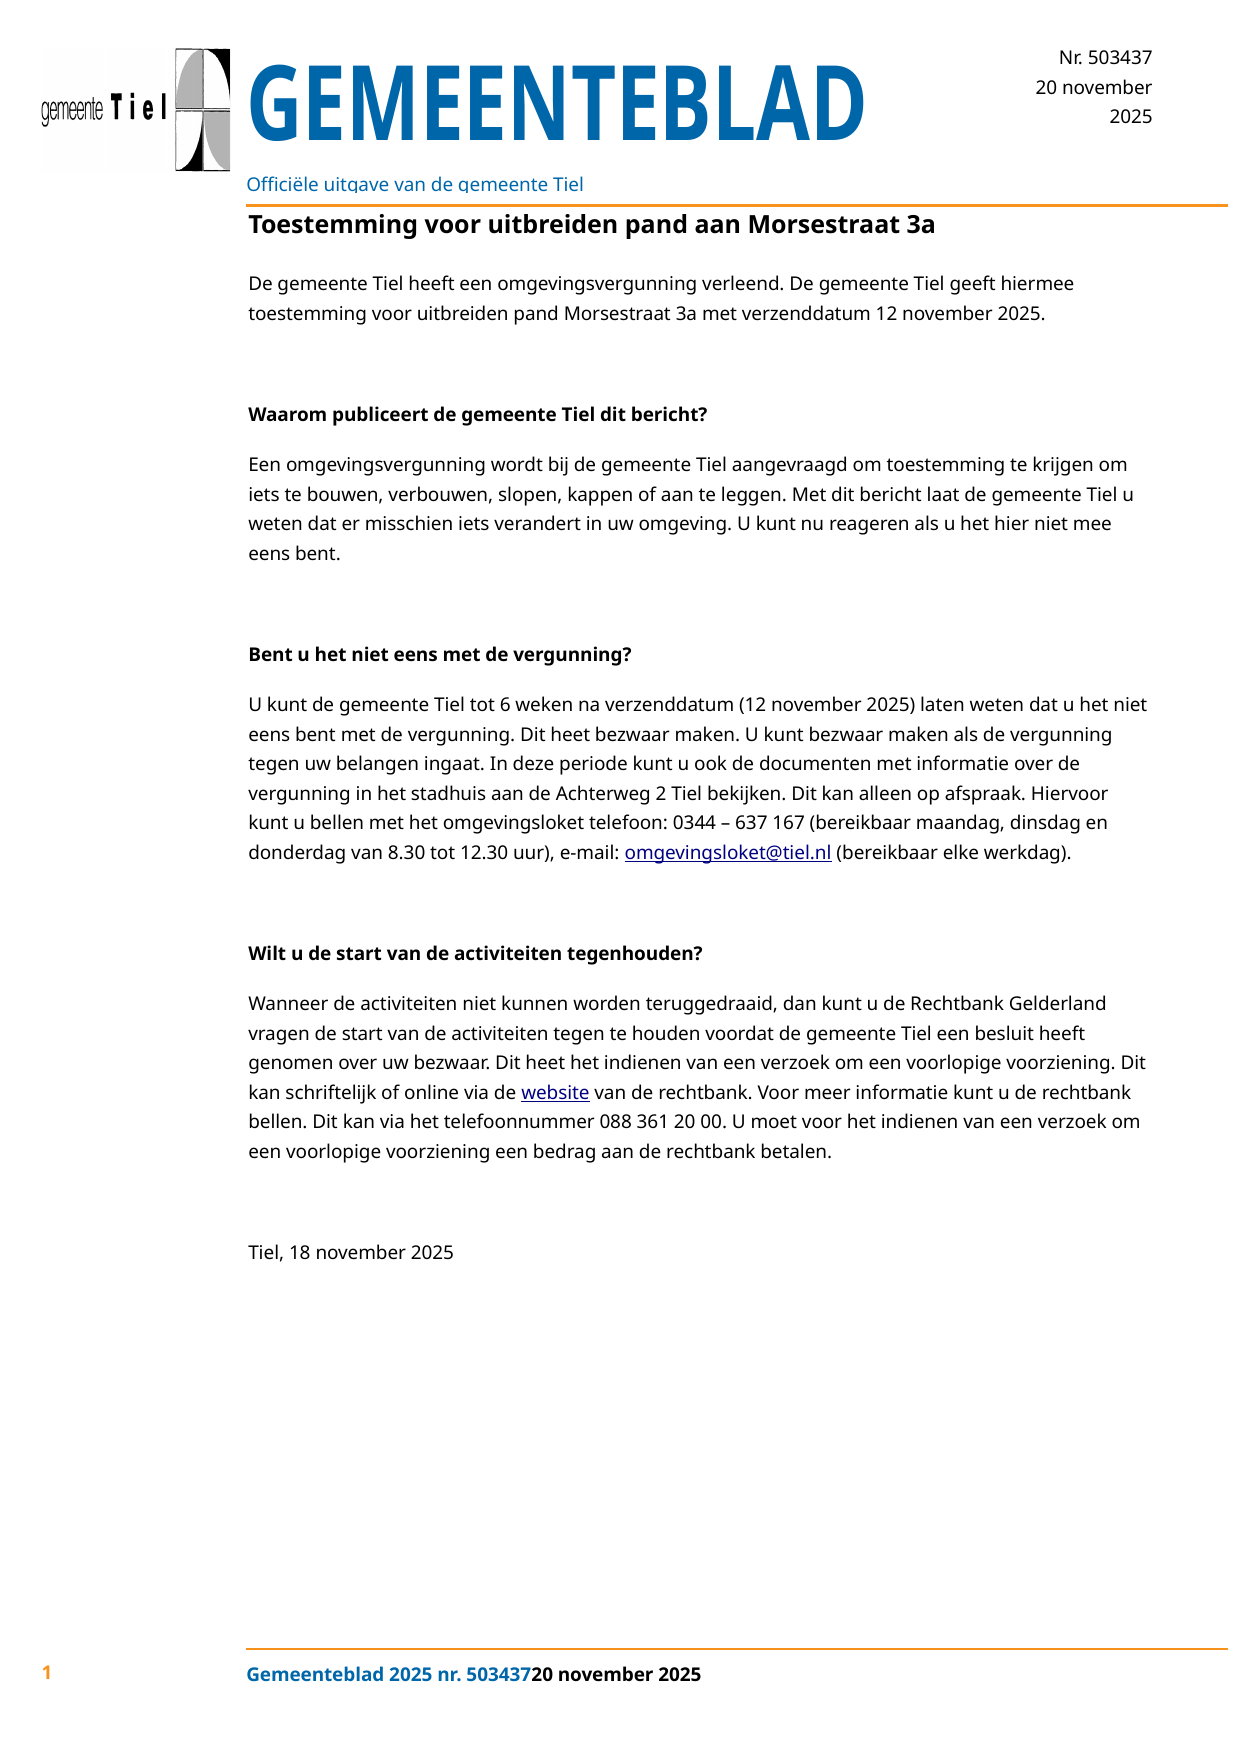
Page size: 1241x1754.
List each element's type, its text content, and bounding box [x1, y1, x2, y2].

text Tiel, 18 november 2025 [248, 1239, 1152, 1265]
text De gemeente Tiel heeft een omgevingsvergunning verleend. De gemeente Tiel geeft hiermee toestemming voor uitbreiden pand Morsestraat 3a met verzenddatum 12 november 2025. [248, 270, 1152, 326]
text Een omgevingsvergunning wordt bij de gemeente Tiel aangevraagd om toestemming te krijgen om iets te bouwen, verbouwen, slopen, kappen of aan te leggen. Met dit bericht laat de gemeente Tiel u weten dat er misschien iets verandert in uw omgeving. U kunt nu reageren als u het hier niet mee eens bent. [248, 451, 1152, 566]
text U kunt de gemeente Tiel tot 6 weken na verzenddatum (12 november 2025) laten weten dat u het niet eens bent met de vergunning. Dit heet bezwaar maken. U kunt bezwaar maken als de vergunning tegen uw belangen ingaat. In deze periode kunt u ook de documenten met informatie over de vergunning in het stadhuis aan de Achterweg 2 Tiel bekijken. Dit kan alleen op afspraak. Hiervoor kunt u bellen met het omgevingsloket telefoon: 0344 – 637 167 (bereikbaar maandag, dinsdag en donderdag van 8.30 tot 12.30 uur), e-mail: omgevingsloket@tiel.nl (bereikbaar elke werkdag). [248, 691, 1152, 865]
text Bent u het niet eens met de vergunning? [248, 641, 1152, 666]
text Wanneer de activiteiten niet kunnen worden teruggedraaid, dan kunt u de Rechtbank Gelderland vragen de start van de activiteiten tegen te houden voordat de gemeente Tiel een besluit heeft genomen over uw bezwaar. Dit heet het indienen van een verzoek om een voorlopige voorziening. Dit kan schriftelijk of online via de website van de rechtbank. Voor meer informatie kunt u de rechtbank bellen. Dit kan via het telefoonnummer 088 361 20 00. U moet voor het indienen van een verzoek om een voorlopige voorziening een bedrag aan de rechtbank betalen. [248, 990, 1152, 1164]
text Waarom publiceert de gemeente Tiel dit bericht? [248, 401, 1152, 426]
text Wilt u de start van de activiteiten tegenhouden? [248, 940, 1152, 966]
picture [41, 47, 231, 172]
text Toestemming voor uitbreiden pand aan Morsestraat 3a [248, 207, 1152, 241]
